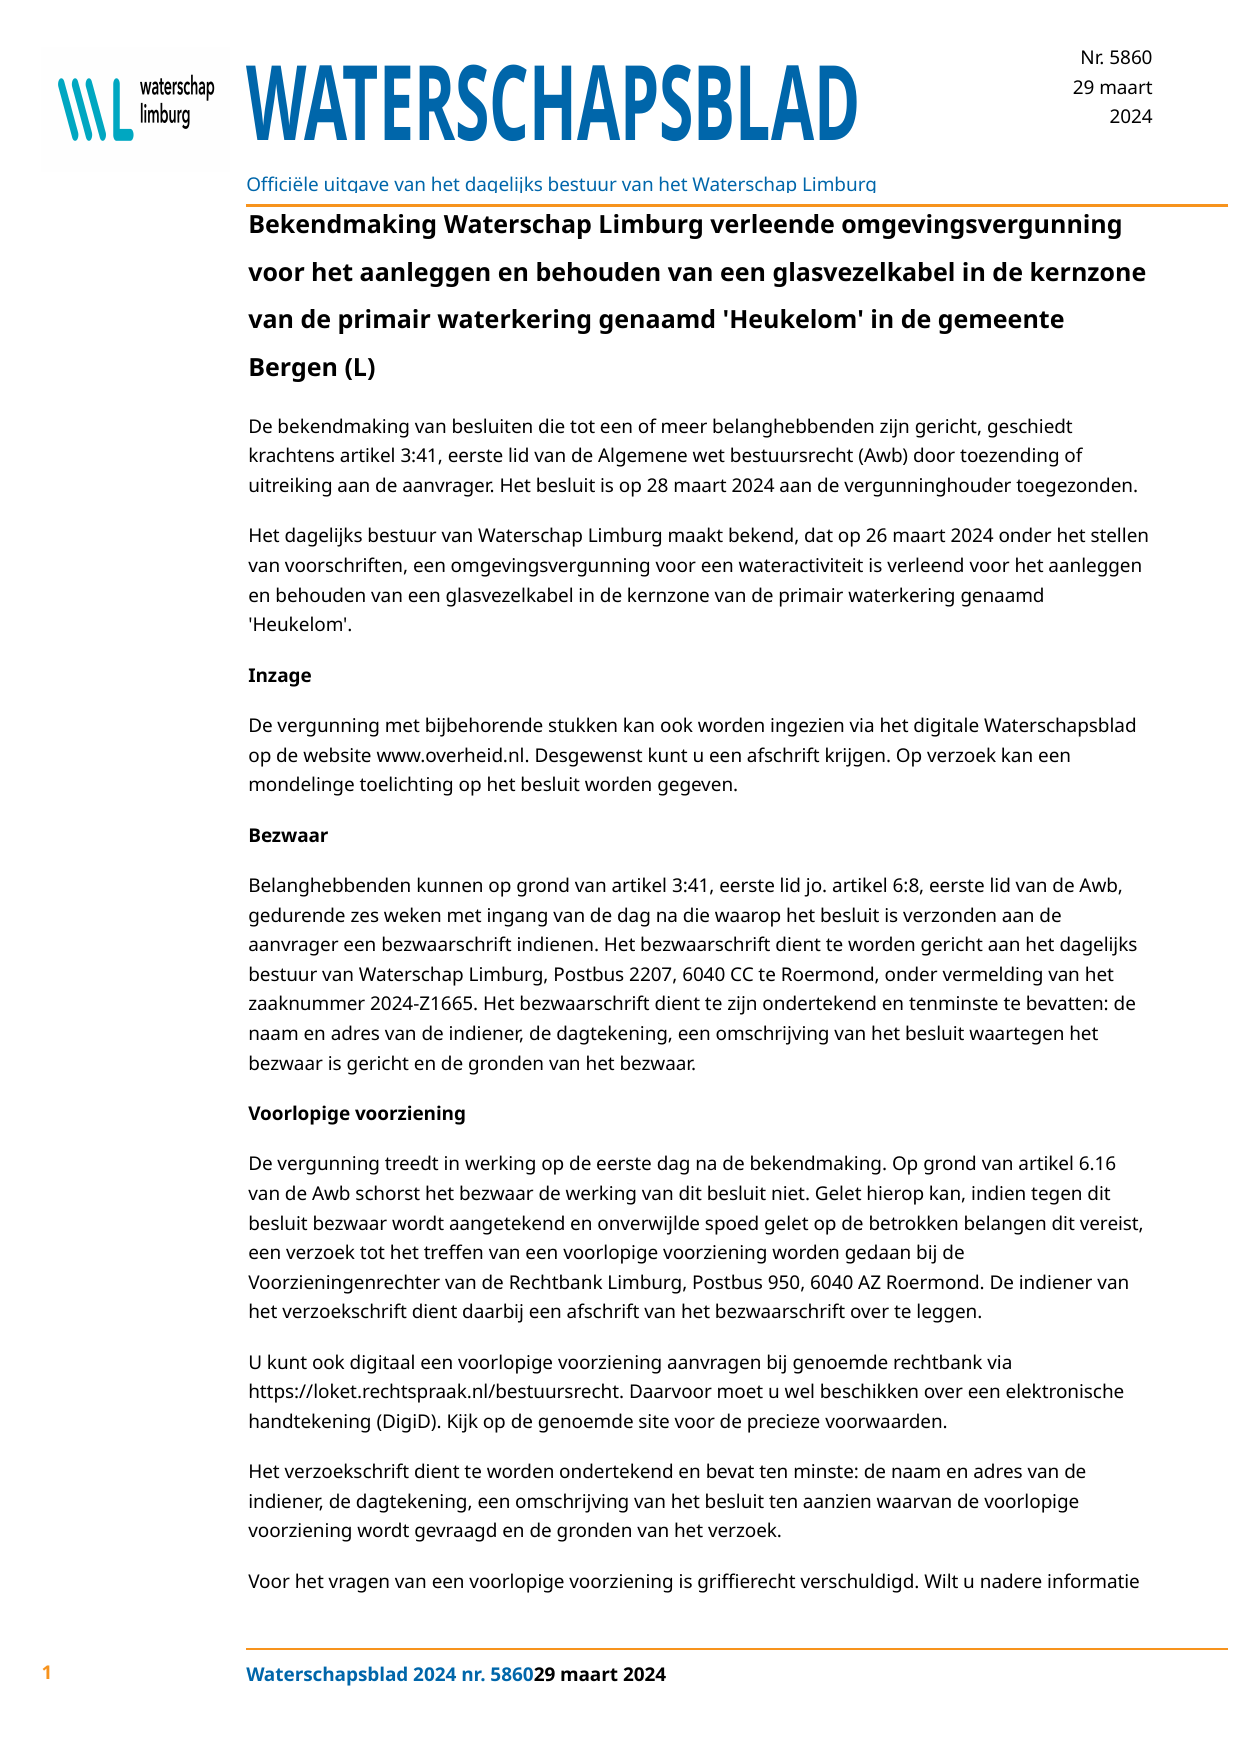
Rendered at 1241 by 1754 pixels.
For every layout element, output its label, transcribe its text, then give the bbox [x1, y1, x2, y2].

text Het verzoekschrift dient te worden ondertekend en bevat ten minste: de naam en adres van de indiener, de dagtekening, een omschrijving van het besluit ten aanzien waarvan de voorlopige voorziening wordt gevraagd en de gronden van het verzoek. [248, 1458, 1152, 1543]
text De vergunning treedt in werking op de eerste dag na de bekendmaking. Op grond van artikel 6.16 van de Awb schorst het bezwaar de werking van dit besluit niet. Gelet hierop kan, indien tegen dit besluit bezwaar wordt aangetekend en onverwijlde spoed gelet op de betrokken belangen dit vereist, een verzoek tot het treffen van een voorlopige voorziening worden gedaan bij de Voorzieningenrechter van de Rechtbank Limburg, Postbus 950, 6040 AZ Roermond. De indiener van het verzoekschrift dient daarbij een afschrift van het bezwaarschrift over te leggen. [248, 1151, 1152, 1324]
text Het dagelijks bestuur van Waterschap Limburg maakt bekend, dat op 26 maart 2024 onder het stellen van voorschriften, een omgevingsvergunning voor een wateractiviteit is verleend voor het aanleggen en behouden van een glasvezelkabel in de kernzone van de primair waterkering genaamd 'Heukelom'. [248, 523, 1152, 637]
text U kunt ook digitaal een voorlopige voorziening aanvragen bij genoemde rechtbank via https://loket.rechtspraak.nl/bestuursrecht. Daarvoor moet u wel beschikken over een elektronische handtekening (DigiD). Kijk op de genoemde site voor de precieze voorwaarden. [248, 1349, 1152, 1434]
text Voorlopige voorziening [248, 1100, 1152, 1126]
text De bekendmaking van besluiten die tot een of meer belanghebbenden zijn gericht, geschiedt krachtens artikel 3:41, eerste lid van de Algemene wet bestuursrecht (Awb) door toezending of uitreiking aan de aanvrager. Het besluit is op 28 maart 2024 aan de vergunninghouder toegezonden. [248, 413, 1152, 498]
text Inzage [248, 662, 1152, 688]
text Bekendmaking Waterschap Limburg verleende omgevingsvergunning voor het aanleggen en behouden van een glasvezelkabel in de kernzone van de primair waterkering genaamd 'Heukelom' in de gemeente Bergen (L) [248, 207, 1152, 384]
text Bezwaar [248, 822, 1152, 848]
text Voor het vragen van een voorlopige voorziening is griffierecht verschuldigd. Wilt u nadere informatie [248, 1568, 1152, 1594]
text Belanghebbenden kunnen op grond van artikel 3:41, eerste lid jo. artikel 6:8, eerste lid van de Awb, gedurende zes weken met ingang van de dag na die waarop het besluit is verzonden aan de aanvrager een bezwaarschrift indienen. Het bezwaarschrift dient te worden gericht aan het dagelijks bestuur van Waterschap Limburg, Postbus 2207, 6040 CC te Roermond, onder vermelding van het zaaknummer 2024-Z1665. Het bezwaarschrift dient te zijn ondertekend en tenminste te bevatten: de naam en adres van de indiener, de dagtekening, een omschrijving van het besluit waartegen het bezwaar is gericht en de gronden van het bezwaar. [248, 872, 1152, 1076]
text De vergunning met bijbehorende stukken kan ook worden ingezien via het digitale Waterschapsblad op de website www.overheid.nl. Desgewenst kunt u een afschrift krijgen. Op verzoek kan een mondelinge toelichting op het besluit worden gegeven. [248, 712, 1152, 797]
picture [41, 47, 231, 172]
